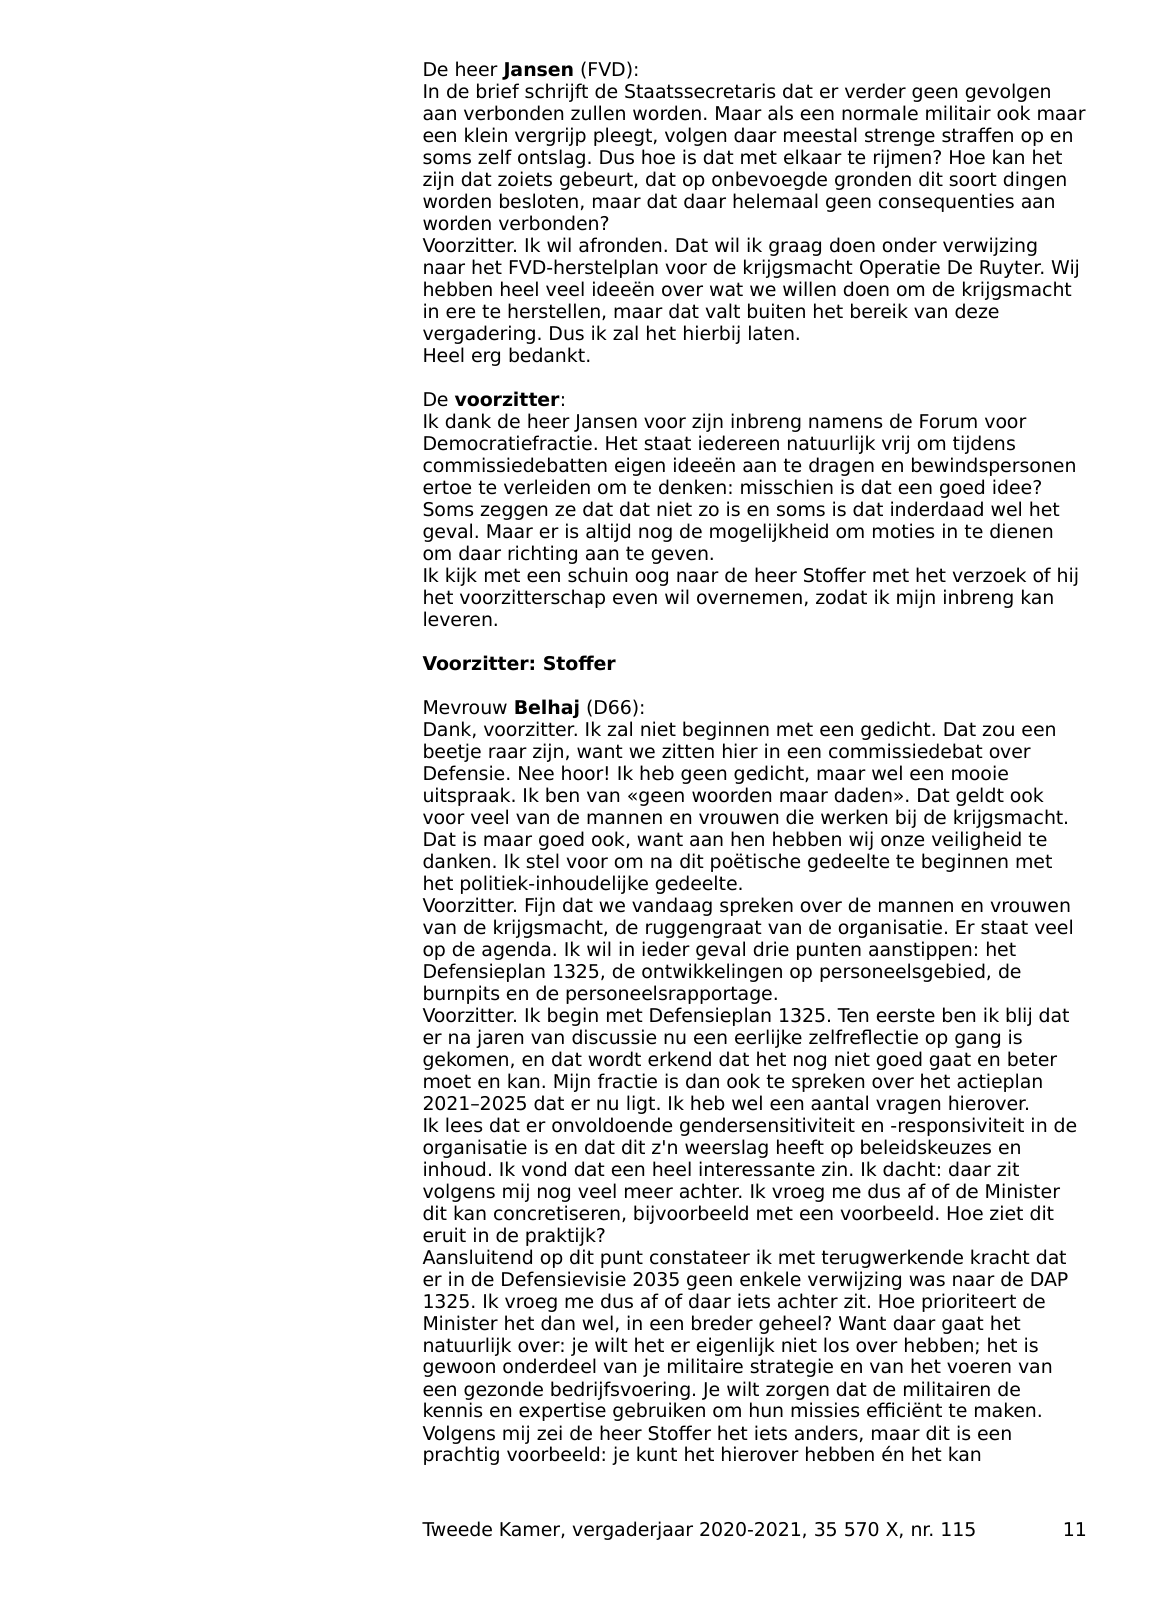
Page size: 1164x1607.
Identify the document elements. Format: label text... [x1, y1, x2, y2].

text Mevrouw Belhaj (D66): [422, 697, 1087, 719]
text Voorzitter. Ik begin met Defensieplan 1325. Ten eerste ben ik blij dat er na jaren van discussie nu een eerlijke zelfreflectie op gang is gekomen, en dat wordt erkend dat het nog niet goed gaat en beter moet en kan. Mijn fractie is dan ook te spreken over het actieplan 2021–2025 dat er nu ligt. Ik heb wel een aantal vragen hierover. [422, 1005, 1087, 1115]
text De heer Jansen (FVD): [422, 59, 1087, 81]
text Ik kijk met een schuin oog naar de heer Stoffer met het verzoek of hij het voorzitterschap even wil overnemen, zodat ik mijn inbreng kan leveren. [422, 565, 1087, 631]
text Aansluitend op dit punt constateer ik met terugwerkende kracht dat er in de Defensievisie 2035 geen enkele verwijzing was naar de DAP 1325. Ik vroeg me dus af of daar iets achter zit. Hoe prioriteert de Minister het dan wel, in een breder geheel? Want daar gaat het natuurlijk over: je wilt het er eigenlijk niet los over hebben; het is gewoon onderdeel van je militaire strategie en van het voeren van een gezonde bedrijfsvoering. Je wilt zorgen dat de militairen de kennis en expertise gebruiken om hun missies efficiënt te maken. Volgens mij zei de heer Stoffer het iets anders, maar dit is een prachtig voorbeeld: je kunt het hierover hebben én het kan [422, 1247, 1087, 1466]
text De voorzitter: [422, 389, 1087, 411]
subtitle Voorzitter: Stoffer [422, 653, 1087, 675]
text Voorzitter. Ik wil afronden. Dat wil ik graag doen onder verwijzing naar het FVD-herstelplan voor de krijgsmacht Operatie De Ruyter. Wij hebben heel veel ideeën over wat we willen doen om de krijgsmacht in ere te herstellen, maar dat valt buiten het bereik van deze vergadering. Dus ik zal het hierbij laten. [422, 235, 1087, 345]
text Dank, voorzitter. Ik zal niet beginnen met een gedicht. Dat zou een beetje raar zijn, want we zitten hier in een commissiedebat over Defensie. Nee hoor! Ik heb geen gedicht, maar wel een mooie uitspraak. Ik ben van «geen woorden maar daden». Dat geldt ook voor veel van de mannen en vrouwen die werken bij de krijgsmacht. Dat is maar goed ook, want aan hen hebben wij onze veiligheid te danken. Ik stel voor om na dit poëtische gedeelte te beginnen met het politiek-inhoudelijke gedeelte. [422, 719, 1087, 895]
text Ik dank de heer Jansen voor zijn inbreng namens de Forum voor Democratiefractie. Het staat iedereen natuurlijk vrij om tijdens commissiedebatten eigen ideeën aan te dragen en bewindspersonen ertoe te verleiden om te denken: misschien is dat een goed idee? Soms zeggen ze dat dat niet zo is en soms is dat inderdaad wel het geval. Maar er is altijd nog de mogelijkheid om moties in te dienen om daar richting aan te geven. [422, 411, 1087, 565]
text Voorzitter. Fijn dat we vandaag spreken over de mannen en vrouwen van de krijgsmacht, de ruggengraat van de organisatie. Er staat veel op de agenda. Ik wil in ieder geval drie punten aanstippen: het Defensieplan 1325, de ontwikkelingen op personeelsgebied, de burnpits en de personeelsrapportage. [422, 895, 1087, 1005]
text In de brief schrijft de Staatssecretaris dat er verder geen gevolgen aan verbonden zullen worden. Maar als een normale militair ook maar een klein vergrijp pleegt, volgen daar meestal strenge straffen op en soms zelf ontslag. Dus hoe is dat met elkaar te rijmen? Hoe kan het zijn dat zoiets gebeurt, dat op onbevoegde gronden dit soort dingen worden besloten, maar dat daar helemaal geen consequenties aan worden verbonden? [422, 81, 1087, 235]
text Ik lees dat er onvoldoende gendersensitiviteit en -responsiviteit in de organisatie is en dat dit z'n weerslag heeft op beleidskeuzes en inhoud. Ik vond dat een heel interessante zin. Ik dacht: daar zit volgens mij nog veel meer achter. Ik vroeg me dus af of de Minister dit kan concretiseren, bijvoorbeeld met een voorbeeld. Hoe ziet dit eruit in de praktijk? [422, 1115, 1087, 1247]
text Heel erg bedankt. [422, 345, 1087, 367]
